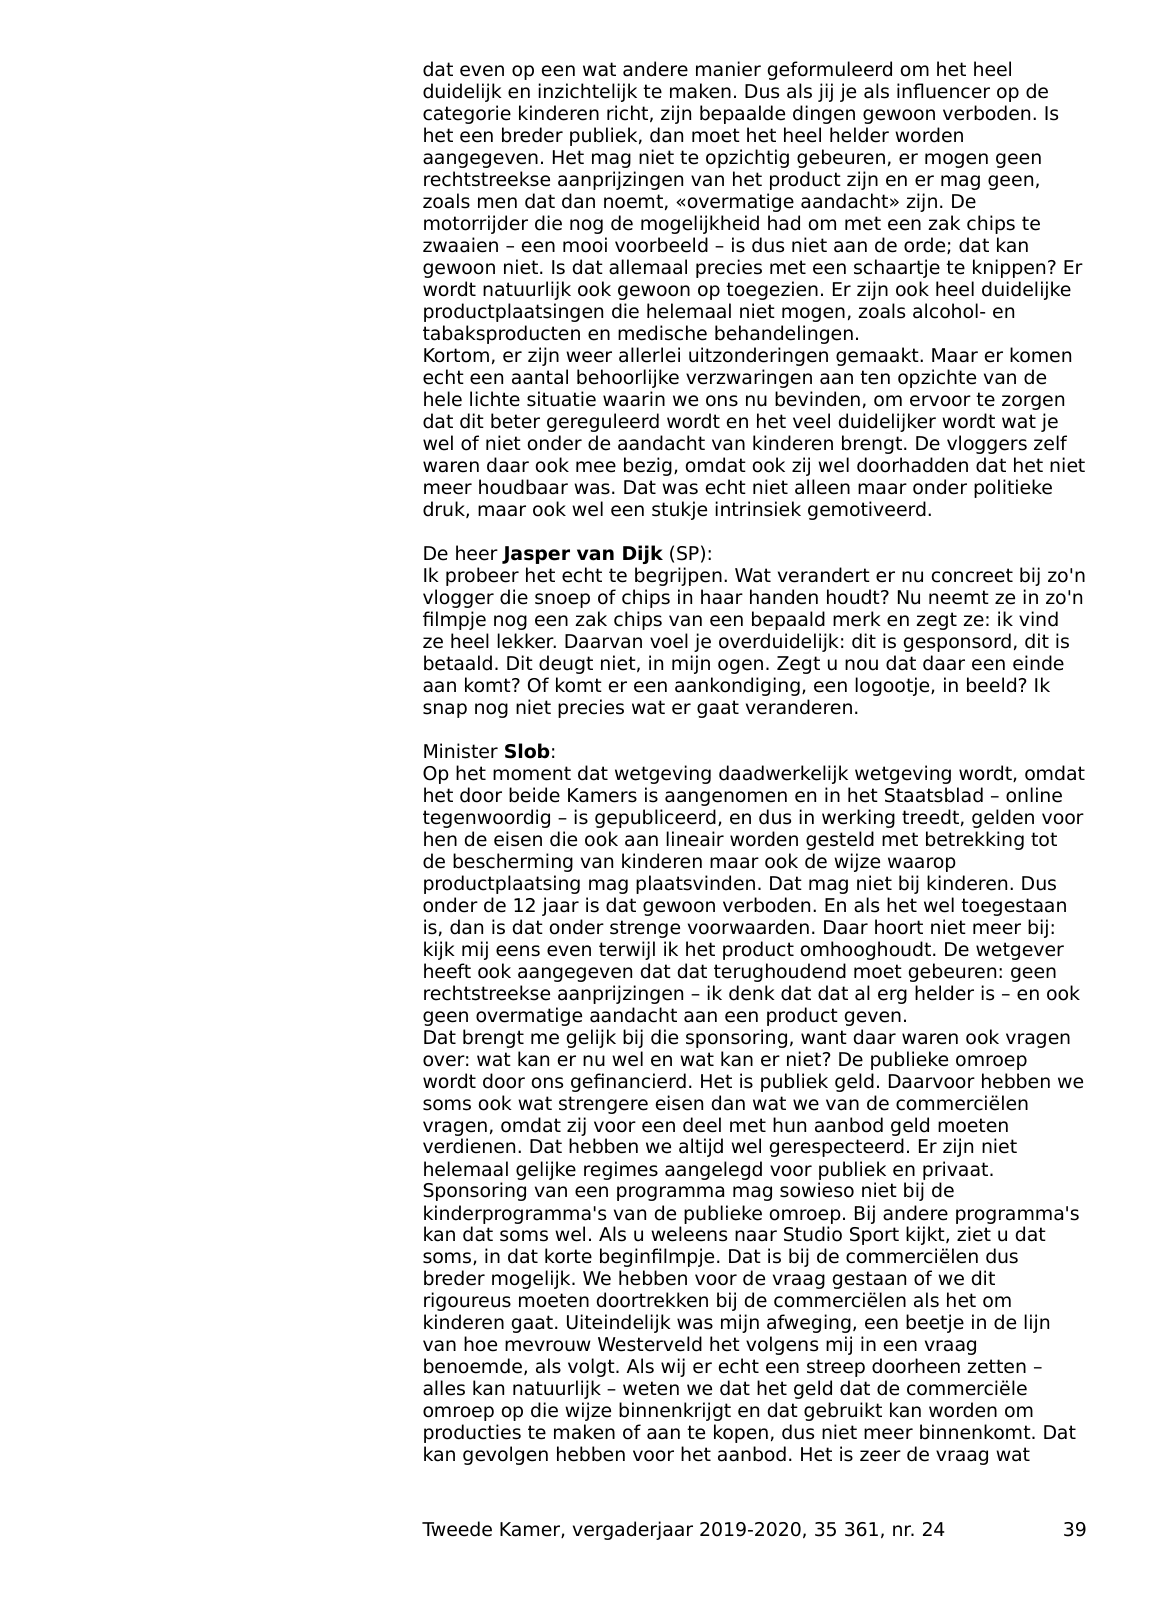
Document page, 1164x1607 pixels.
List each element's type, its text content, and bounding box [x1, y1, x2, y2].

text Op het moment dat wetgeving daadwerkelijk wetgeving wordt, omdat het door beide Kamers is aangenomen en in het Staatsblad – online tegenwoordig – is gepubliceerd, en dus in werking treedt, gelden voor hen de eisen die ook aan lineair worden gesteld met betrekking tot de bescherming van kinderen maar ook de wijze waarop productplaatsing mag plaatsvinden. Dat mag niet bij kinderen. Dus onder de 12 jaar is dat gewoon verboden. En als het wel toegestaan is, dan is dat onder strenge voorwaarden. Daar hoort niet meer bij: kijk mij eens even terwijl ik het product omhooghoudt. De wetgever heeft ook aangegeven dat dat terughoudend moet gebeuren: geen rechtstreekse aanprijzingen – ik denk dat dat al erg helder is – en ook geen overmatige aandacht aan een product geven. [422, 763, 1087, 1027]
text Dat brengt me gelijk bij die sponsoring, want daar waren ook vragen over: wat kan er nu wel en wat kan er niet? De publieke omroep wordt door ons gefinancierd. Het is publiek geld. Daarvoor hebben we soms ook wat strengere eisen dan wat we van de commerciëlen vragen, omdat zij voor een deel met hun aanbod geld moeten verdienen. Dat hebben we altijd wel gerespecteerd. Er zijn niet helemaal gelijke regimes aangelegd voor publiek en privaat. Sponsoring van een programma mag sowieso niet bij de kinderprogramma's van de publieke omroep. Bij andere programma's kan dat soms wel. Als u weleens naar Studio Sport kijkt, ziet u dat soms, in dat korte beginfilmpje. Dat is bij de commerciëlen dus breder mogelijk. We hebben voor de vraag gestaan of we dit rigoureus moeten doortrekken bij de commerciëlen als het om kinderen gaat. Uiteindelijk was mijn afweging, een beetje in de lijn van hoe mevrouw Westerveld het volgens mij in een vraag benoemde, als volgt. Als wij er echt een streep doorheen zetten – alles kan natuurlijk – weten we dat het geld dat de commerciële omroep op die wijze binnenkrijgt en dat gebruikt kan worden om producties te maken of aan te kopen, dus niet meer binnenkomt. Dat kan gevolgen hebben voor het aanbod. Het is zeer de vraag wat [422, 1027, 1087, 1466]
text De heer Jasper van Dijk (SP): [422, 543, 1087, 565]
text Ik probeer het echt te begrijpen. Wat verandert er nu concreet bij zo'n vlogger die snoep of chips in haar handen houdt? Nu neemt ze in zo'n filmpje nog een zak chips van een bepaald merk en zegt ze: ik vind ze heel lekker. Daarvan voel je overduidelijk: dit is gesponsord, dit is betaald. Dit deugt niet, in mijn ogen. Zegt u nou dat daar een einde aan komt? Of komt er een aankondiging, een logootje, in beeld? Ik snap nog niet precies wat er gaat veranderen. [422, 565, 1087, 719]
text Minister Slob: [422, 741, 1087, 763]
text dat even op een wat andere manier geformuleerd om het heel duidelijk en inzichtelijk te maken. Dus als jij je als influencer op de categorie kinderen richt, zijn bepaalde dingen gewoon verboden. Is het een breder publiek, dan moet het heel helder worden aangegeven. Het mag niet te opzichtig gebeuren, er mogen geen rechtstreekse aanprijzingen van het product zijn en er mag geen, zoals men dat dan noemt, «overmatige aandacht» zijn. De motorrijder die nog de mogelijkheid had om met een zak chips te zwaaien – een mooi voorbeeld – is dus niet aan de orde; dat kan gewoon niet. Is dat allemaal precies met een schaartje te knippen? Er wordt natuurlijk ook gewoon op toegezien. Er zijn ook heel duidelijke productplaatsingen die helemaal niet mogen, zoals alcohol- en tabaksproducten en medische behandelingen. [422, 59, 1087, 345]
text Kortom, er zijn weer allerlei uitzonderingen gemaakt. Maar er komen echt een aantal behoorlijke verzwaringen aan ten opzichte van de hele lichte situatie waarin we ons nu bevinden, om ervoor te zorgen dat dit beter gereguleerd wordt en het veel duidelijker wordt wat je wel of niet onder de aandacht van kinderen brengt. De vloggers zelf waren daar ook mee bezig, omdat ook zij wel doorhadden dat het niet meer houdbaar was. Dat was echt niet alleen maar onder politieke druk, maar ook wel een stukje intrinsiek gemotiveerd. [422, 345, 1087, 521]
